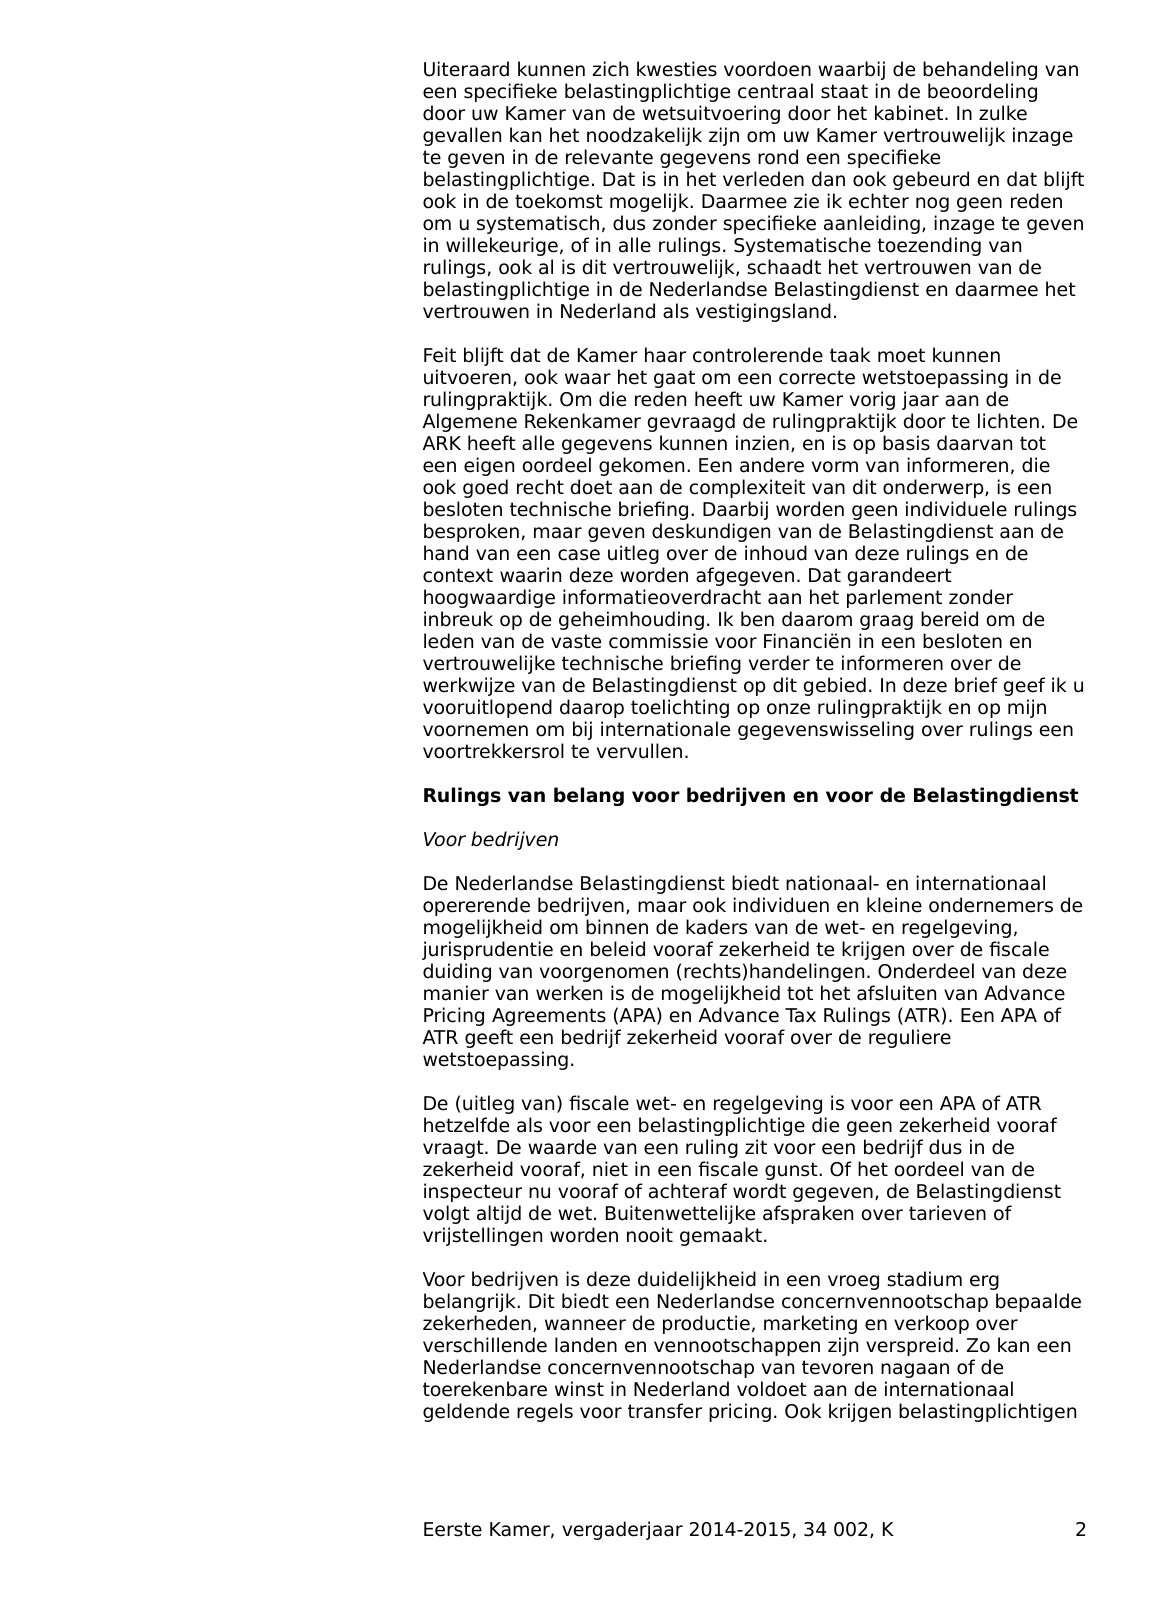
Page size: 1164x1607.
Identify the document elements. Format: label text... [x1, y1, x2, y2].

subtitle Voor bedrijven [422, 829, 1087, 851]
text De (uitleg van) fiscale wet- en regelgeving is voor een APA of ATR hetzelfde als voor een belastingplichtige die geen zekerheid vooraf vraagt. De waarde van een ruling zit voor een bedrijf dus in de zekerheid vooraf, niet in een fiscale gunst. Of het oordeel van de inspecteur nu vooraf of achteraf wordt gegeven, de Belastingdienst volgt altijd de wet. Buitenwettelijke afspraken over tarieven of vrijstellingen worden nooit gemaakt. [422, 1093, 1087, 1247]
text Uiteraard kunnen zich kwesties voordoen waarbij de behandeling van een specifieke belastingplichtige centraal staat in de beoordeling door uw Kamer van de wetsuitvoering door het kabinet. In zulke gevallen kan het noodzakelijk zijn om uw Kamer vertrouwelijk inzage te geven in de relevante gegevens rond een specifieke belastingplichtige. Dat is in het verleden dan ook gebeurd en dat blijft ook in de toekomst mogelijk. Daarmee zie ik echter nog geen reden om u systematisch, dus zonder specifieke aanleiding, inzage te geven in willekeurige, of in alle rulings. Systematische toezending van rulings, ook al is dit vertrouwelijk, schaadt het vertrouwen van de belastingplichtige in de Nederlandse Belastingdienst en daarmee het vertrouwen in Nederland als vestigingsland. [422, 59, 1087, 323]
text Voor bedrijven is deze duidelijkheid in een vroeg stadium erg belangrijk. Dit biedt een Nederlandse concernvennootschap bepaalde zekerheden, wanneer de productie, marketing en verkoop over verschillende landen en vennootschappen zijn verspreid. Zo kan een Nederlandse concernvennootschap van tevoren nagaan of de toerekenbare winst in Nederland voldoet aan de internationaal geldende regels voor transfer pricing. Ook krijgen belastingplichtigen [422, 1269, 1087, 1423]
text De Nederlandse Belastingdienst biedt nationaal- en internationaal opererende bedrijven, maar ook individuen en kleine ondernemers de mogelijkheid om binnen de kaders van de wet- en regelgeving, jurisprudentie en beleid vooraf zekerheid te krijgen over de fiscale duiding van voorgenomen (rechts)handelingen. Onderdeel van deze manier van werken is de mogelijkheid tot het afsluiten van Advance Pricing Agreements (APA) en Advance Tax Rulings (ATR). Een APA of ATR geeft een bedrijf zekerheid vooraf over de reguliere wetstoepassing. [422, 873, 1087, 1071]
subtitle Rulings van belang voor bedrijven en voor de Belastingdienst [422, 785, 1087, 807]
text Feit blijft dat de Kamer haar controlerende taak moet kunnen uitvoeren, ook waar het gaat om een correcte wetstoepassing in de rulingpraktijk. Om die reden heeft uw Kamer vorig jaar aan de Algemene Rekenkamer gevraagd de rulingpraktijk door te lichten. De ARK heeft alle gegevens kunnen inzien, en is op basis daarvan tot een eigen oordeel gekomen. Een andere vorm van informeren, die ook goed recht doet aan de complexiteit van dit onderwerp, is een besloten technische briefing. Daarbij worden geen individuele rulings besproken, maar geven deskundigen van de Belastingdienst aan de hand van een case uitleg over de inhoud van deze rulings en de context waarin deze worden afgegeven. Dat garandeert hoogwaardige informatieoverdracht aan het parlement zonder inbreuk op de geheimhouding. Ik ben daarom graag bereid om de leden van de vaste commissie voor Financiën in een besloten en vertrouwelijke technische briefing verder te informeren over de werkwijze van de Belastingdienst op dit gebied. In deze brief geef ik u vooruitlopend daarop toelichting op onze rulingpraktijk en op mijn voornemen om bij internationale gegevenswisseling over rulings een voortrekkersrol te vervullen. [422, 345, 1087, 763]
